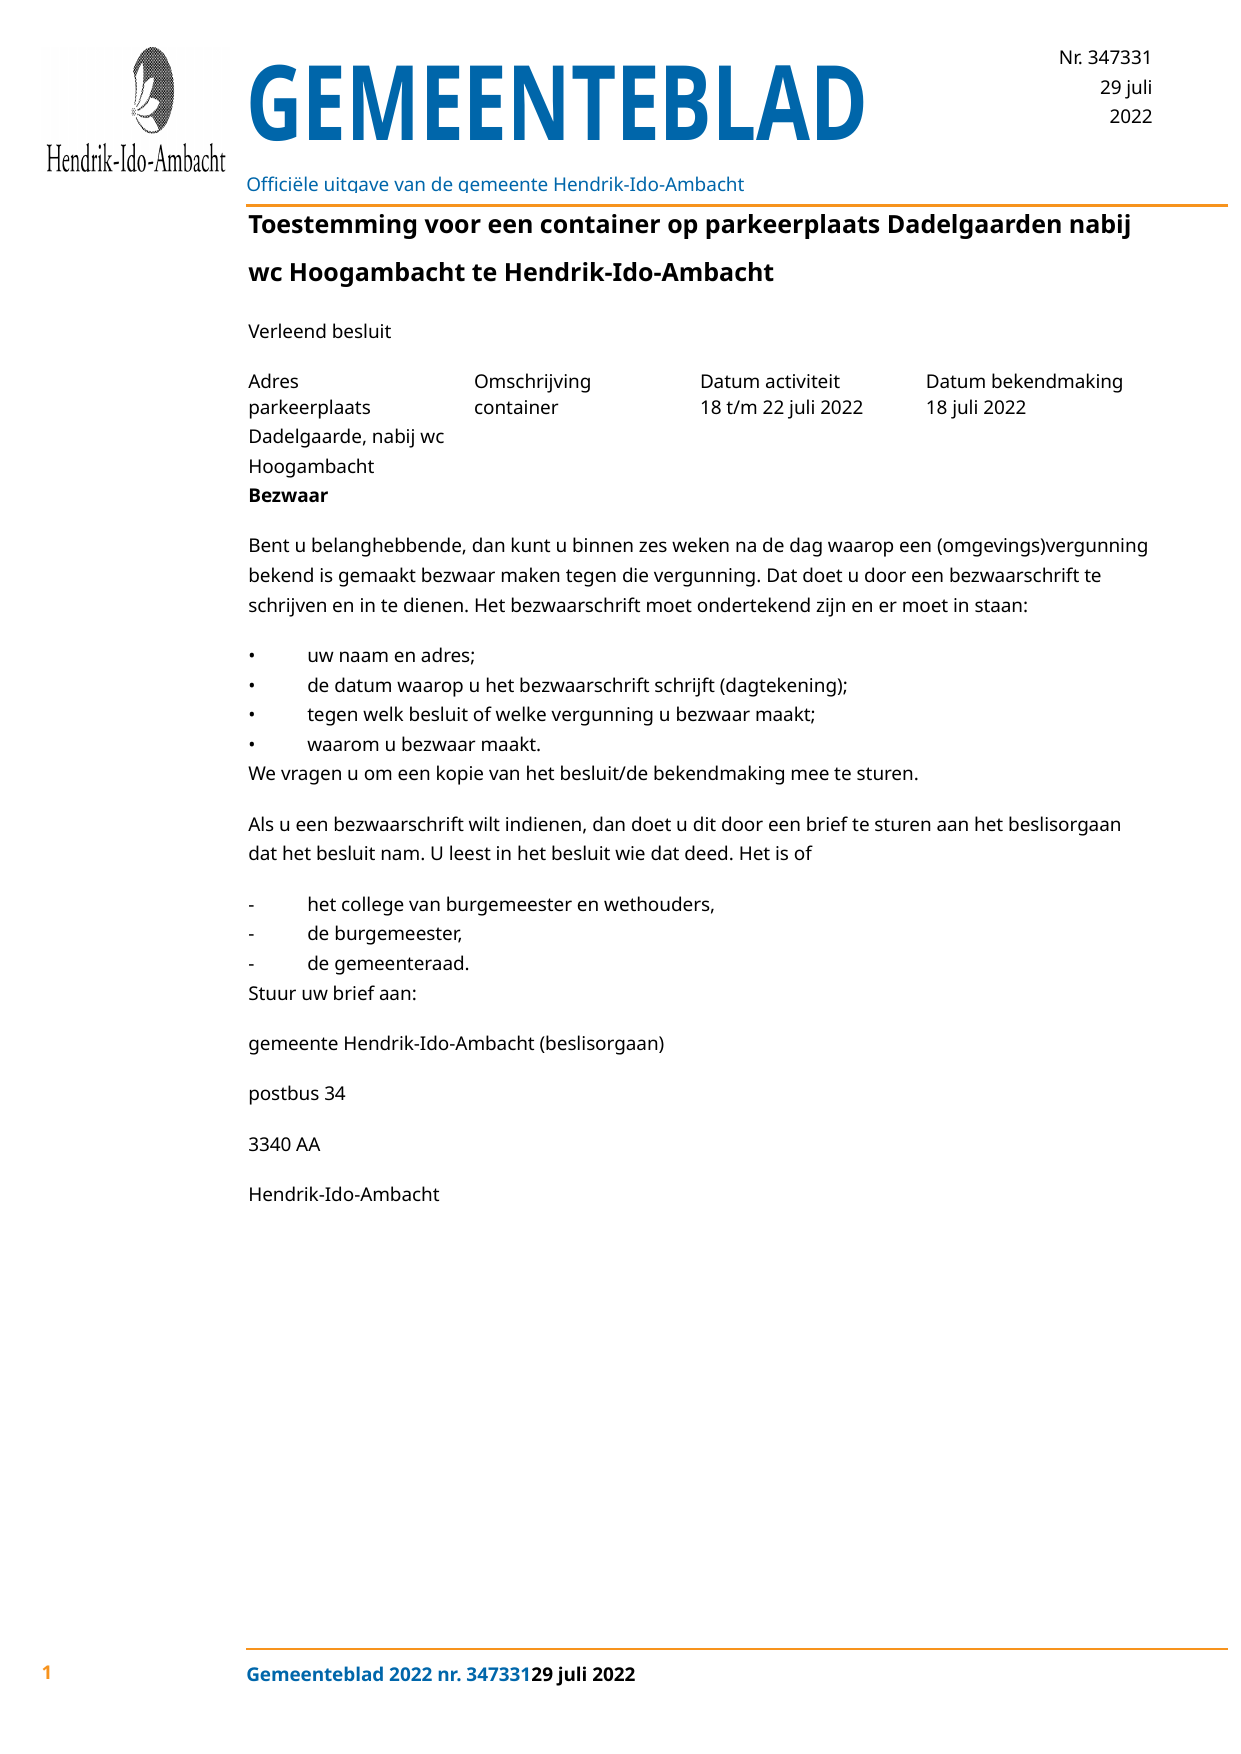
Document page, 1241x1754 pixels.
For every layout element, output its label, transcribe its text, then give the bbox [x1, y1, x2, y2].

table_header Adres [248, 369, 474, 394]
table_cell 18 juli 2022 [926, 394, 1152, 479]
text Hendrik-Ido-Ambacht [248, 1181, 1152, 1207]
text Als u een bezwaarschrift wilt indienen, dan doet u dit door een brief te sturen aan het beslisorgaan dat het besluit nam. U leest in het besluit wie dat deed. Het is of [248, 811, 1152, 866]
table_header Omschrijving [474, 369, 700, 394]
list waarom u bezwaar maakt. [248, 731, 1152, 757]
text Bent u belanghebbende, dan kunt u binnen zes weken na de dag waarop een (omgevings)vergunning bekend is gemaakt bezwaar maken tegen die vergunning. Dat doet u door een bezwaarschrift te schrijven en in te dienen. Het bezwaarschrift moet ondertekend zijn en er moet in staan: [248, 533, 1152, 618]
list de gemeenteraad. [248, 950, 1152, 976]
table_cell 18 t/m 22 juli 2022 [700, 394, 926, 479]
table_cell parkeerplaats Dadelgaarde, nabij wc Hoogambacht [248, 394, 474, 479]
table_header Datum activiteit [700, 369, 926, 394]
list de burgemeester, [248, 921, 1152, 946]
list uw naam en adres; [248, 642, 1152, 668]
text Bezwaar [248, 482, 1152, 508]
text postbus 34 [248, 1081, 1152, 1106]
text gemeente Hendrik-Ido-Ambacht (beslisorgaan) [248, 1030, 1152, 1056]
text Toestemming voor een container op parkeerplaats Dadelgaarden nabij wc Hoogambacht te Hendrik-Ido-Ambacht [248, 207, 1152, 288]
table_cell container [474, 394, 700, 479]
list de datum waarop u het bezwaarschrift schrijft (dagtekening); [248, 672, 1152, 698]
table_header Datum bekendmaking [926, 369, 1152, 394]
list tegen welk besluit of welke vergunning u bezwaar maakt; [248, 701, 1152, 727]
list het college van burgemeester en wethouders, [248, 891, 1152, 917]
text Verleend besluit [248, 318, 1152, 344]
picture [41, 47, 231, 172]
text Stuur uw brief aan: [248, 980, 1152, 1006]
text We vragen u om een kopie van het besluit/de bekendmaking mee te sturen. [248, 761, 1152, 786]
text 3340 AA [248, 1131, 1152, 1157]
